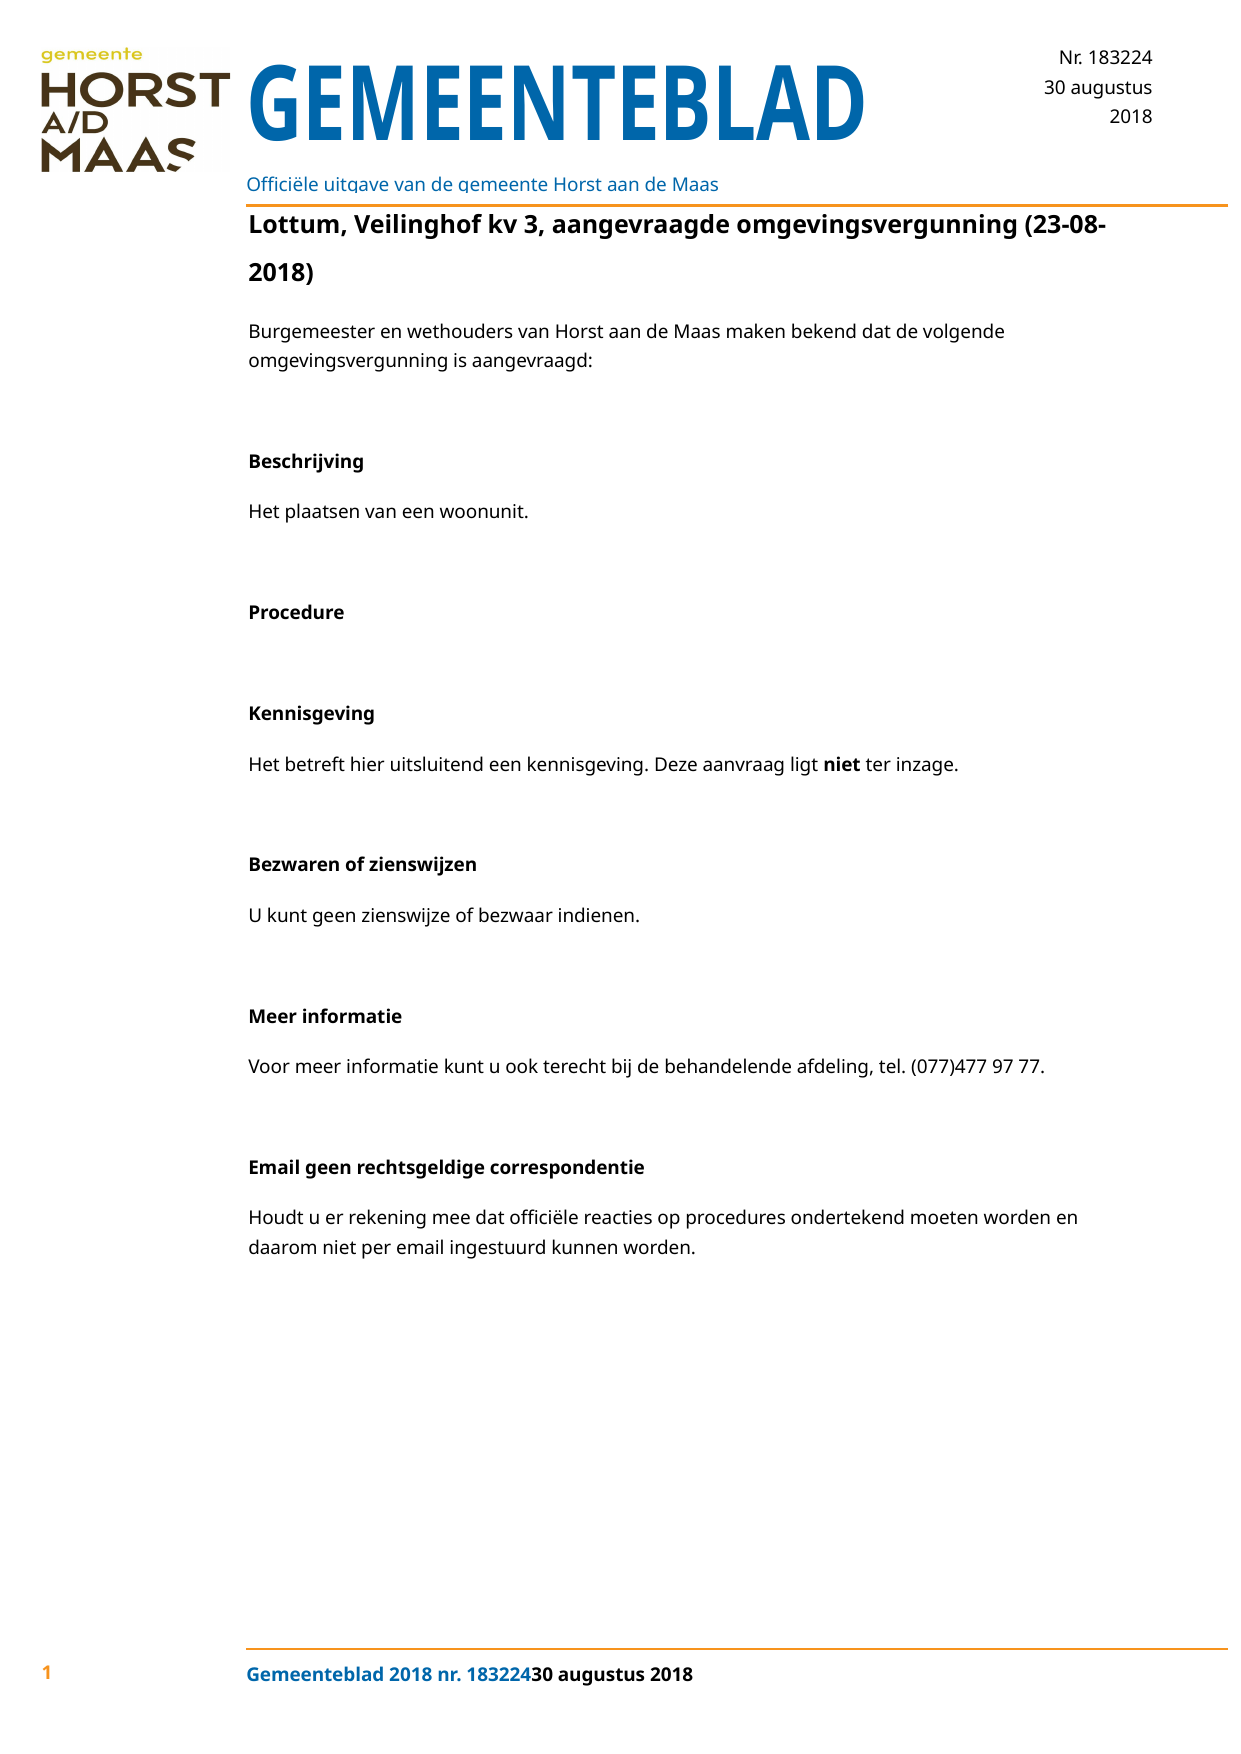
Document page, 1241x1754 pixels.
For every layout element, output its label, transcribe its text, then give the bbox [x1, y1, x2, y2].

text Email geen rechtsgeldige correspondentie [248, 1154, 1152, 1180]
text U kunt geen zienswijze of bezwaar indienen. [248, 902, 1152, 928]
text Beschrijving [248, 448, 1152, 474]
text Meer informatie [248, 1003, 1152, 1029]
text Lottum, Veilinghof kv 3, aangevraagde omgevingsvergunning (23-08-2018) [248, 207, 1152, 288]
text Het betreft hier uitsluitend een kennisgeving. Deze aanvraag ligt niet ter inzage. [248, 751, 1152, 777]
picture [41, 47, 231, 172]
text Voor meer informatie kunt u ook terecht bij de behandelende afdeling, tel. (077)477 97 77. [248, 1053, 1152, 1079]
text Procedure [248, 599, 1152, 625]
text Bezwaren of zienswijzen [248, 852, 1152, 877]
text Houdt u er rekening mee dat officiële reacties op procedures ondertekend moeten worden en daarom niet per email ingestuurd kunnen worden. [248, 1204, 1152, 1260]
text Burgemeester en wethouders van Horst aan de Maas maken bekend dat de volgende omgevingsvergunning is aangevraagd: [248, 318, 1152, 373]
text Kennisgeving [248, 700, 1152, 726]
text Het plaatsen van een woonunit. [248, 499, 1152, 524]
